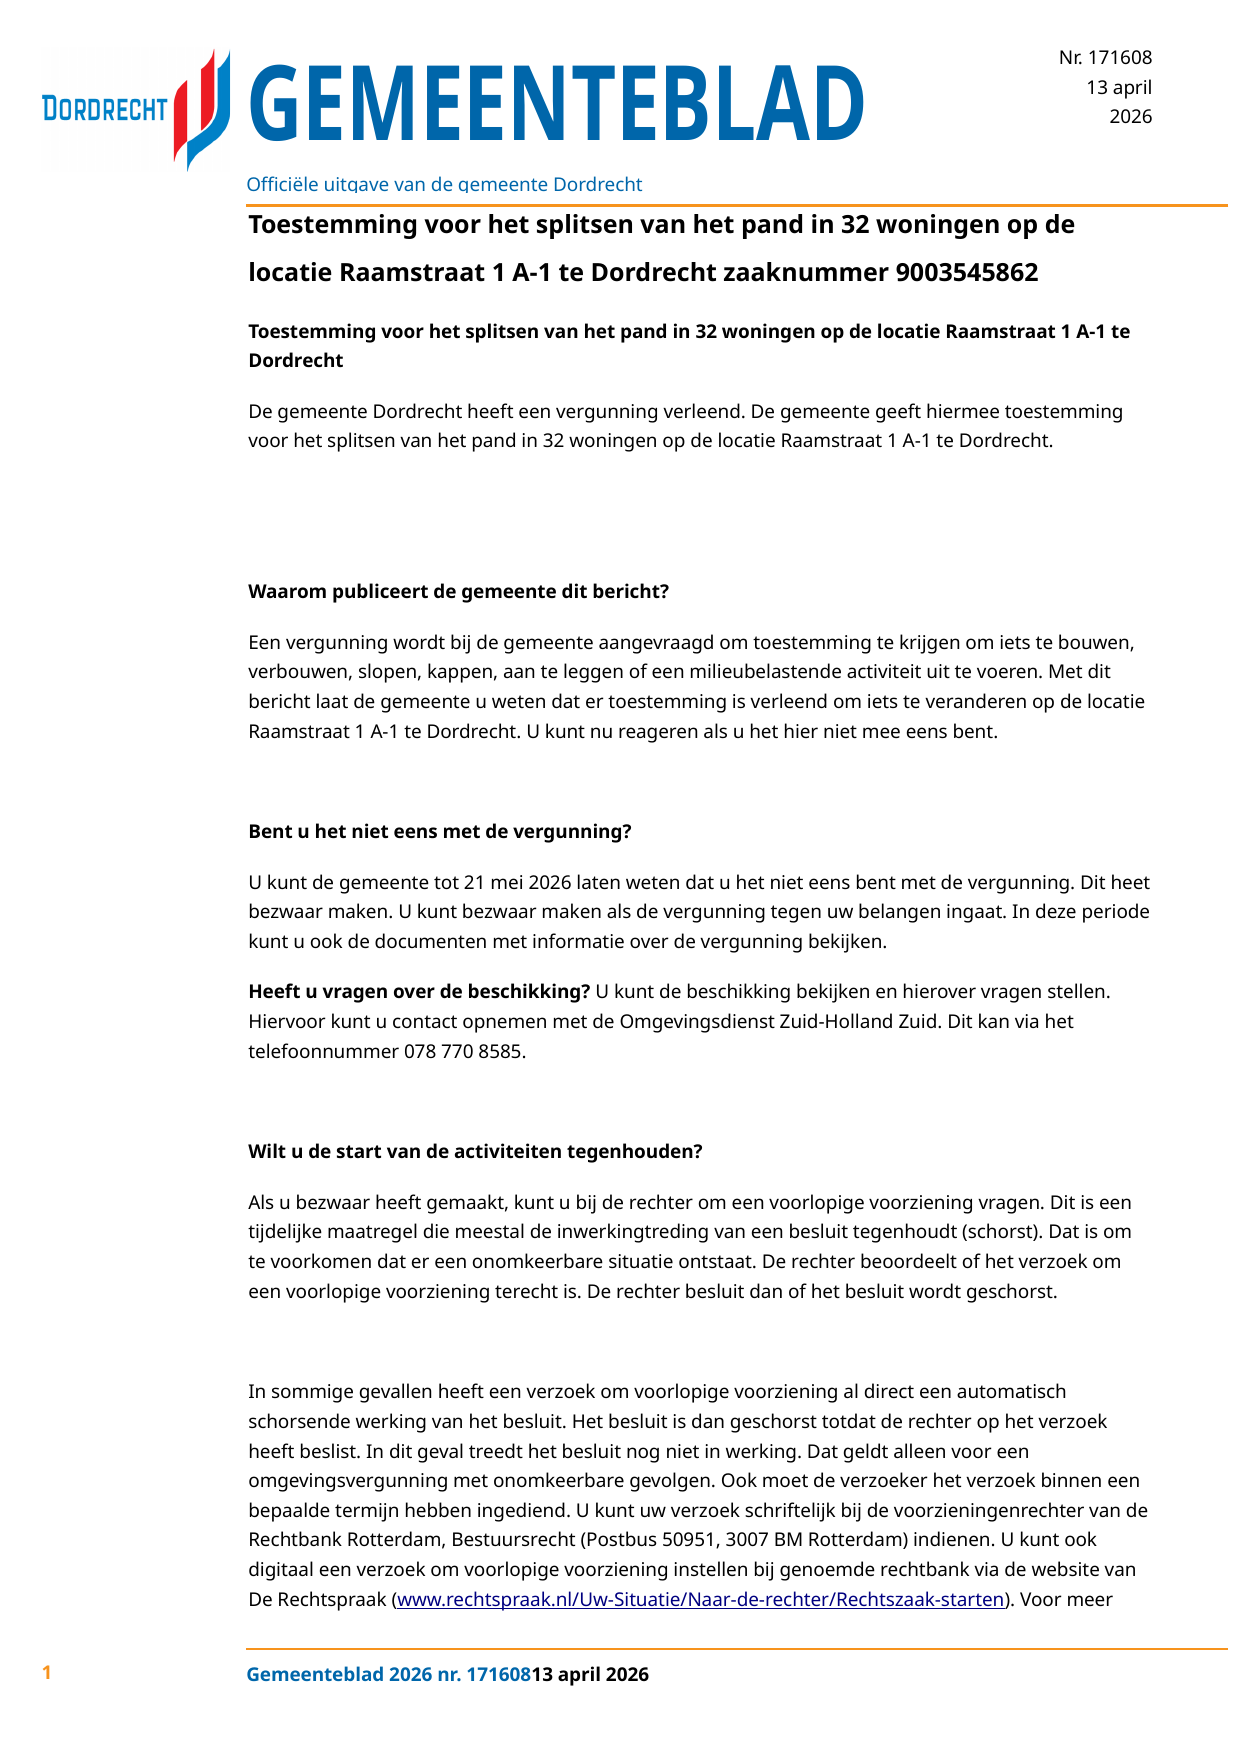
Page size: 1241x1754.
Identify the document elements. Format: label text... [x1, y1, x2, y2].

text Wilt u de start van de activiteiten tegenhouden? [248, 1139, 1152, 1164]
text Toestemming voor het splitsen van het pand in 32 woningen op de locatie Raamstraat 1 A-1 te Dordrecht zaaknummer 9003545862 [248, 207, 1152, 288]
text Toestemming voor het splitsen van het pand in 32 woningen op de locatie Raamstraat 1 A-1 te Dordrecht [248, 318, 1152, 373]
text U kunt de gemeente tot 21 mei 2026 laten weten dat u het niet eens bent met de vergunning. Dit heet bezwaar maken. U kunt bezwaar maken als de vergunning tegen uw belangen ingaat. In deze periode kunt u ook de documenten met informatie over de vergunning bekijken. [248, 869, 1152, 954]
picture [41, 47, 231, 172]
text Bent u het niet eens met de vergunning? [248, 819, 1152, 844]
text Heeft u vragen over de beschikking? U kunt de beschikking bekijken en hierover vragen stellen. Hiervoor kunt u contact opnemen met de Omgevingsdienst Zuid-Holland Zuid. Dit kan via het telefoonnummer 078 770 8585. [248, 979, 1152, 1064]
text In sommige gevallen heeft een verzoek om voorlopige voorziening al direct een automatisch schorsende werking van het besluit. Het besluit is dan geschorst totdat de rechter op het verzoek heeft beslist. In dit geval treedt het besluit nog niet in werking. Dat geldt alleen voor een omgevingsvergunning met onomkeerbare gevolgen. Ook moet de verzoeker het verzoek binnen een bepaalde termijn hebben ingediend. U kunt uw verzoek schriftelijk bij de voorzieningenrechter van de Rechtbank Rotterdam, Bestuursrecht (Postbus 50951, 3007 BM Rotterdam) indienen. U kunt ook digitaal een verzoek om voorlopige voorziening instellen bij genoemde rechtbank via de website van De Rechtspraak (www.rechtspraak.nl/Uw-Situatie/Naar-de-rechter/Rechtszaak-starten). Voor meer [248, 1379, 1152, 1612]
text Als u bezwaar heeft gemaakt, kunt u bij de rechter om een voorlopige voorziening vragen. Dit is een tijdelijke maatregel die meestal de inwerkingtreding van een besluit tegenhoudt (schorst). Dat is om te voorkomen dat er een onomkeerbare situatie ontstaat. De rechter beoordeelt of het verzoek om een voorlopige voorziening terecht is. De rechter besluit dan of het besluit wordt geschorst. [248, 1189, 1152, 1304]
text Waarom publiceert de gemeente dit bericht? [248, 579, 1152, 604]
text Een vergunning wordt bij de gemeente aangevraagd om toestemming te krijgen om iets te bouwen, verbouwen, slopen, kappen, aan te leggen of een milieubelastende activiteit uit te voeren. Met dit bericht laat de gemeente u weten dat er toestemming is verleend om iets te veranderen op de locatie Raamstraat 1 A-1 te Dordrecht. U kunt nu reageren als u het hier niet mee eens bent. [248, 629, 1152, 744]
text De gemeente Dordrecht heeft een vergunning verleend. De gemeente geeft hiermee toestemming voor het splitsen van het pand in 32 woningen op de locatie Raamstraat 1 A-1 te Dordrecht. [248, 398, 1152, 453]
